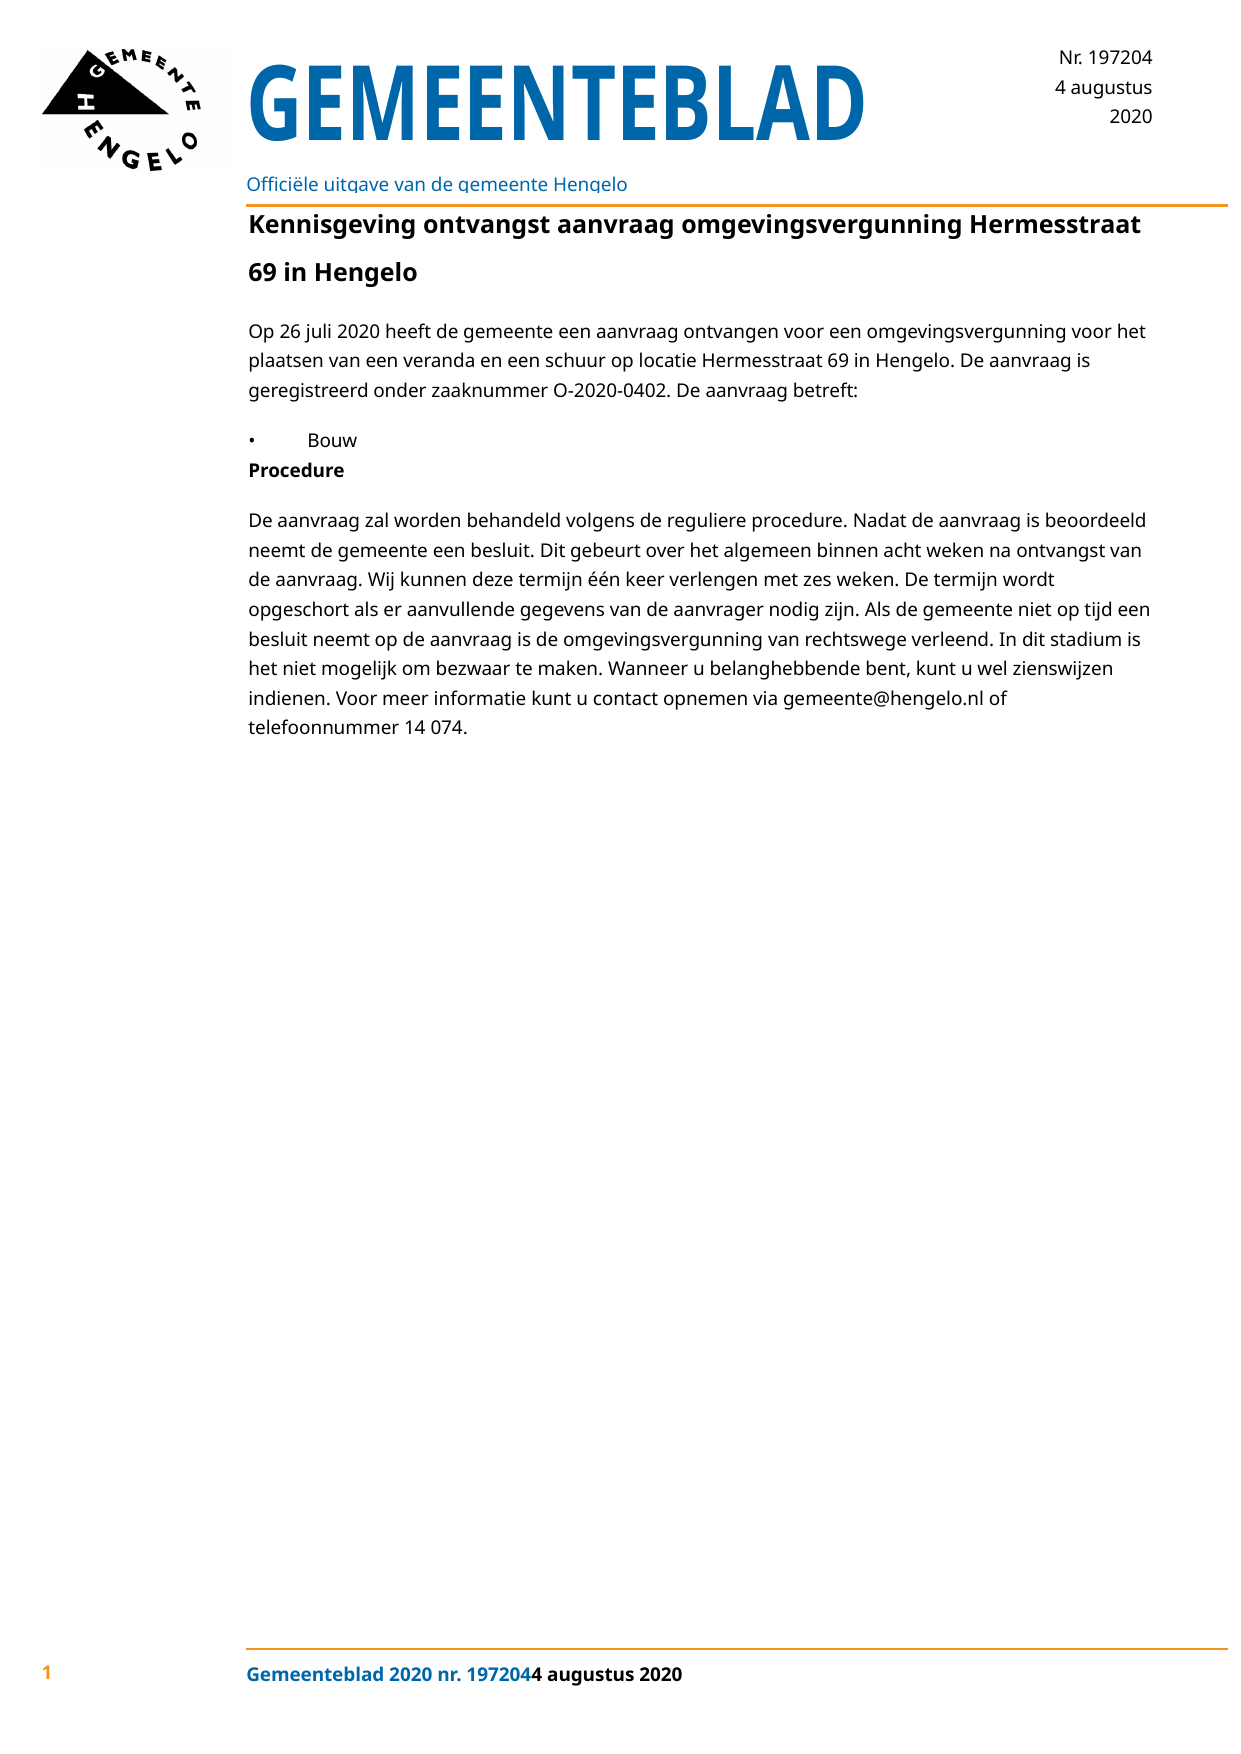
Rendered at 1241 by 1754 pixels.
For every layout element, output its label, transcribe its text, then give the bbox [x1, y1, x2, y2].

list Bouw [248, 427, 1152, 453]
text Kennisgeving ontvangst aanvraag omgevingsvergunning Hermesstraat 69 in Hengelo [248, 207, 1152, 288]
text Op 26 juli 2020 heeft de gemeente een aanvraag ontvangen voor een omgevingsvergunning voor het plaatsen van een veranda en een schuur op locatie Hermesstraat 69 in Hengelo. De aanvraag is geregistreerd onder zaaknummer O-2020-0402. De aanvraag betreft: [248, 318, 1152, 403]
picture [41, 47, 231, 172]
text Procedure [248, 457, 1152, 483]
text De aanvraag zal worden behandeld volgens de reguliere procedure. Nadat de aanvraag is beoordeeld neemt de gemeente een besluit. Dit gebeurt over het algemeen binnen acht weken na ontvangst van de aanvraag. Wij kunnen deze termijn één keer verlengen met zes weken. De termijn wordt opgeschort als er aanvullende gegevens van de aanvrager nodig zijn. Als de gemeente niet op tijd een besluit neemt op de aanvraag is de omgevingsvergunning van rechtswege verleend. In dit stadium is het niet mogelijk om bezwaar te maken. Wanneer u belanghebbende bent, kunt u wel zienswijzen indienen. Voor meer informatie kunt u contact opnemen via gemeente@hengelo.nl of telefoonnummer 14 074. [248, 507, 1152, 740]
